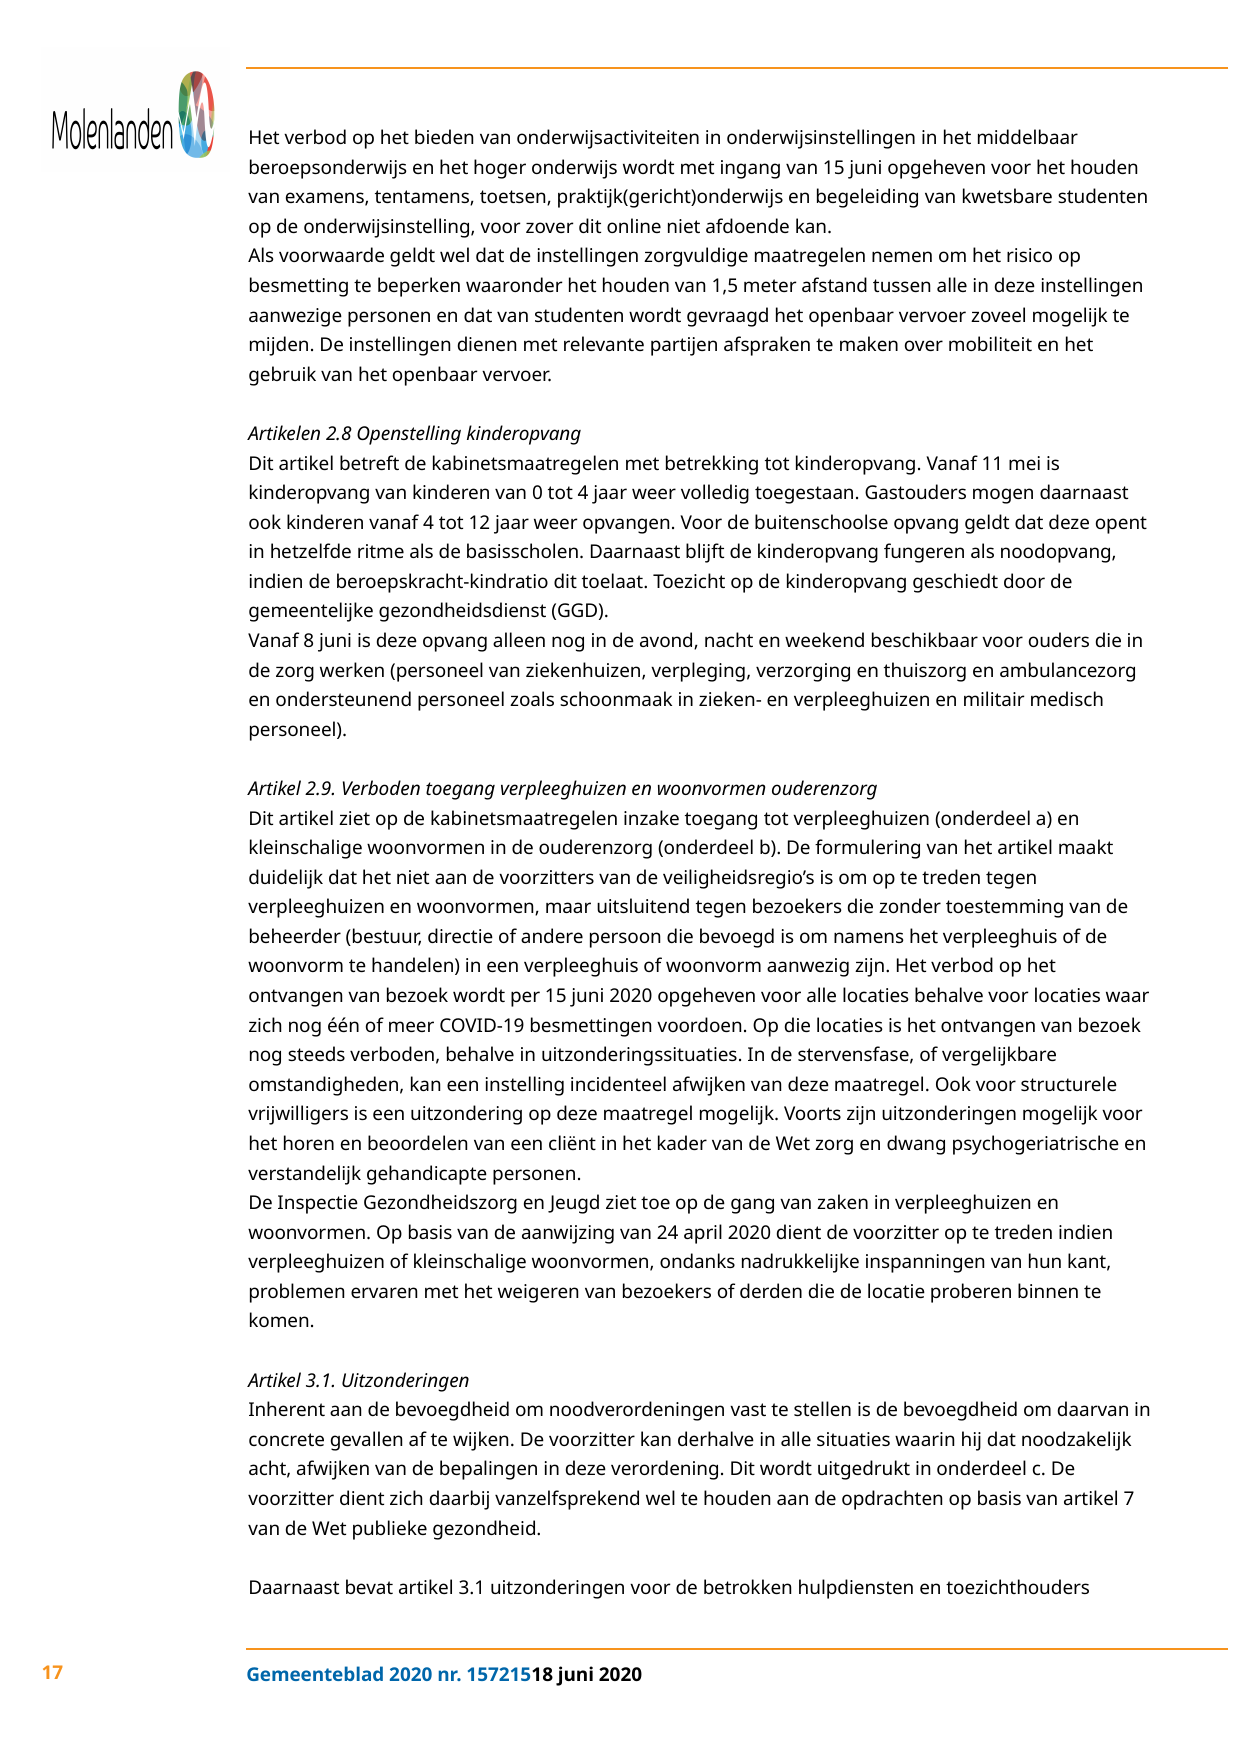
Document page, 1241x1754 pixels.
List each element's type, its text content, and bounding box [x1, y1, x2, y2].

text De Inspectie Gezondheidszorg en Jeugd ziet toe op de gang van zaken in verpleeghuizen en woonvormen. Op basis van de aanwijzing van 24 april 2020 dient de voorzitter op te treden indien verpleeghuizen of kleinschalige woonvormen, ondanks nadrukkelijke inspanningen van hun kant, problemen ervaren met het weigeren van bezoekers of derden die de locatie proberen binnen te komen. [248, 1189, 1152, 1333]
text Artikel 2.9. Verboden toegang verpleeghuizen en woonvormen ouderenzorg [248, 775, 1152, 801]
text Vanaf 8 juni is deze opvang alleen nog in de avond, nacht en weekend beschikbaar voor ouders die in de zorg werken (personeel van ziekenhuizen, verpleging, verzorging en thuiszorg en ambulancezorg en ondersteunend personeel zoals schoonmaak in zieken- en verpleeghuizen en militair medisch personeel). [248, 627, 1152, 742]
text Als voorwaarde geldt wel dat de instellingen zorgvuldige maatregelen nemen om het risico op besmetting te beperken waaronder het houden van 1,5 meter afstand tussen alle in deze instellingen aanwezige personen en dat van studenten wordt gevraagd het openbaar vervoer zoveel mogelijk te mijden. De instellingen dienen met relevante partijen afspraken te maken over mobiliteit en het gebruik van het openbaar vervoer. [248, 243, 1152, 387]
text Dit artikel ziet op de kabinetsmaatregelen inzake toegang tot verpleeghuizen (onderdeel a) en kleinschalige woonvormen in de ouderenzorg (onderdeel b). De formulering van het artikel maakt duidelijk dat het niet aan de voorzitters van de veiligheidsregio’s is om op te treden tegen verpleeghuizen en woonvormen, maar uitsluitend tegen bezoekers die zonder toestemming van de beheerder (bestuur, directie of andere persoon die bevoegd is om namens het verpleeghuis of de woonvorm te handelen) in een verpleeghuis of woonvorm aanwezig zijn. Het verbod op het ontvangen van bezoek wordt per 15 juni 2020 opgeheven voor alle locaties behalve voor locaties waar zich nog één of meer COVID-19 besmettingen voordoen. Op die locaties is het ontvangen van bezoek nog steeds verboden, behalve in uitzonderingssituaties. In de stervensfase, of vergelijkbare omstandigheden, kan een instelling incidenteel afwijken van deze maatregel. Ook voor structurele vrijwilligers is een uitzondering op deze maatregel mogelijk. Voorts zijn uitzonderingen mogelijk voor het horen en beoordelen van een cliënt in het kader van de Wet zorg en dwang psychogeriatrische en verstandelijk gehandicapte personen. [248, 805, 1152, 1186]
text Het verbod op het bieden van onderwijsactiviteiten in onderwijsinstellingen in het middelbaar beroepsonderwijs en het hoger onderwijs wordt met ingang van 15 juni opgeheven voor het houden van examens, tentamens, toetsen, praktijk(gericht)onderwijs en begeleiding van kwetsbare studenten op de onderwijsinstelling, voor zover dit online niet afdoende kan. [248, 124, 1152, 239]
text Artikelen 2.8 Openstelling kinderopvang [248, 420, 1152, 446]
picture [41, 47, 231, 172]
text Artikel 3.1. Uitzonderingen [248, 1367, 1152, 1393]
text Inherent aan de bevoegdheid om noodverordeningen vast te stellen is de bevoegdheid om daarvan in concrete gevallen af te wijken. De voorzitter kan derhalve in alle situaties waarin hij dat noodzakelijk acht, afwijken van de bepalingen in deze verordening. Dit wordt uitgedrukt in onderdeel c. De voorzitter dient zich daarbij vanzelfsprekend wel te houden aan de opdrachten op basis van artikel 7 van de Wet publieke gezondheid. [248, 1396, 1152, 1541]
text Dit artikel betreft de kabinetsmaatregelen met betrekking tot kinderopvang. Vanaf 11 mei is kinderopvang van kinderen van 0 tot 4 jaar weer volledig toegestaan. Gastouders mogen daarnaast ook kinderen vanaf 4 tot 12 jaar weer opvangen. Voor de buitenschoolse opvang geldt dat deze opent in hetzelfde ritme als de basisscholen. Daarnaast blijft de kinderopvang fungeren als noodopvang, indien de beroepskracht-kindratio dit toelaat. Toezicht op de kinderopvang geschiedt door de gemeentelijke gezondheidsdienst (GGD). [248, 450, 1152, 623]
text Daarnaast bevat artikel 3.1 uitzonderingen voor de betrokken hulpdiensten en toezichthouders [248, 1574, 1152, 1600]
